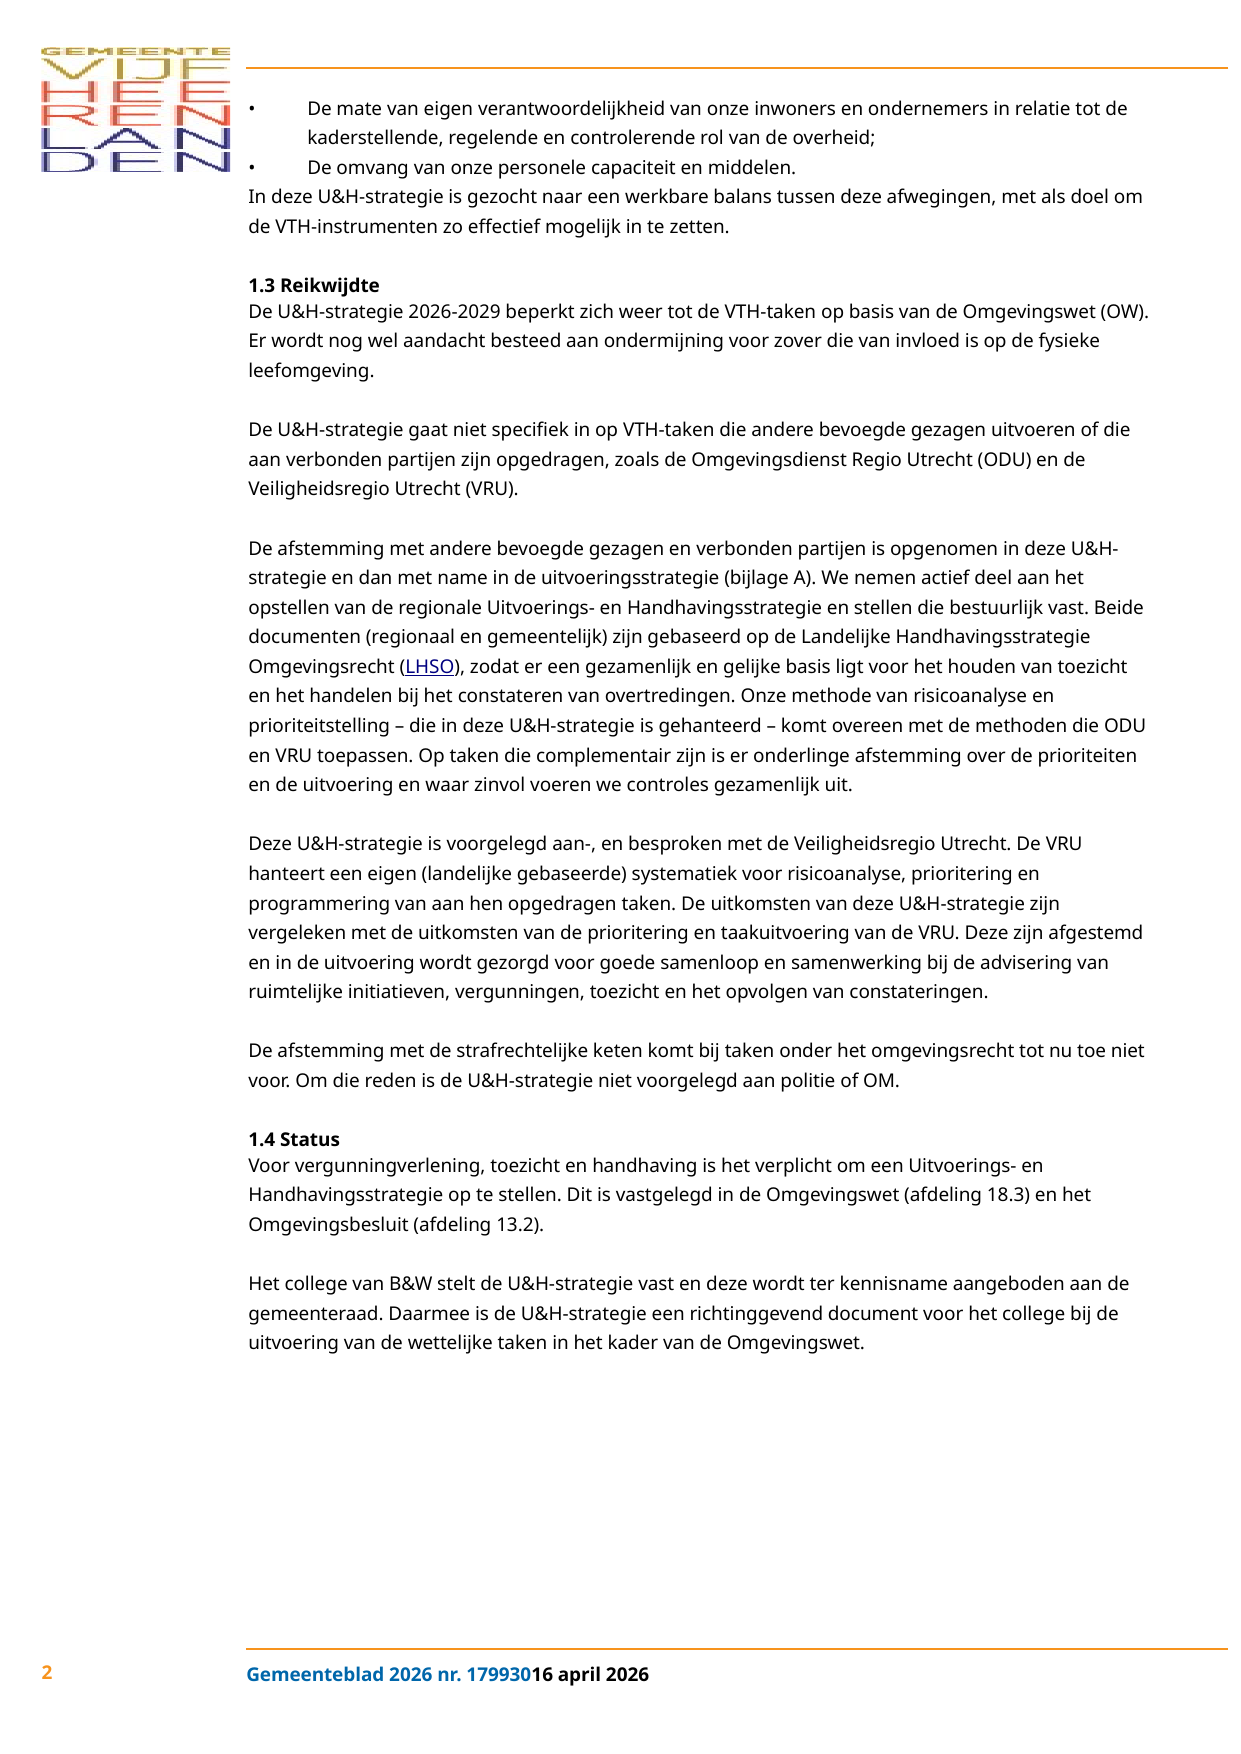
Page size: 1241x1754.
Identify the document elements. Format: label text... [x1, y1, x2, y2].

text De U&H-strategie 2026-2029 beperkt zich weer tot de VTH-taken op basis van de Omgevingswet (OW). Er wordt nog wel aandacht besteed aan ondermijning voor zover die van invloed is op de fysieke leefomgeving. [248, 298, 1152, 383]
text 1.4 Status [248, 1126, 1152, 1152]
picture [41, 47, 231, 172]
text Het college van B&W stelt de U&H-strategie vast en deze wordt ter kennisname aangeboden aan de gemeenteraad. Daarmee is de U&H-strategie een richtinggevend document voor het college bij de uitvoering van de wettelijke taken in het kader van de Omgevingswet. [248, 1270, 1152, 1355]
text Deze U&H-strategie is voorgelegd aan-, en besproken met de Veiligheidsregio Utrecht. De VRU hanteert een eigen (landelijke gebaseerde) systematiek voor risicoanalyse, prioritering en programmering van aan hen opgedragen taken. De uitkomsten van deze U&H-strategie zijn vergeleken met de uitkomsten van de prioritering en taakuitvoering van de VRU. Deze zijn afgestemd en in de uitvoering wordt gezorgd voor goede samenloop en samenwerking bij de advisering van ruimtelijke initiatieven, vergunningen, toezicht en het opvolgen van constateringen. [248, 831, 1152, 1004]
text In deze U&H-strategie is gezocht naar een werkbare balans tussen deze afwegingen, met als doel om de VTH-instrumenten zo effectief mogelijk in te zetten. [248, 183, 1152, 239]
text 1.3 Reikwijdte [248, 272, 1152, 298]
text Voor vergunningverlening, toezicht en handhaving is het verplicht om een Uitvoerings- en Handhavingsstrategie op te stellen. Dit is vastgelegd in de Omgevingswet (afdeling 18.3) en het Omgevingsbesluit (afdeling 13.2). [248, 1152, 1152, 1237]
list De omvang van onze personele capaciteit en middelen. [248, 154, 1152, 180]
text De afstemming met andere bevoegde gezagen en verbonden partijen is opgenomen in deze U&H-strategie en dan met name in de uitvoeringsstrategie (bijlage A). We nemen actief deel aan het opstellen van de regionale Uitvoerings- en Handhavingsstrategie en stellen die bestuurlijk vast. Beide documenten (regionaal en gemeentelijk) zijn gebaseerd op de Landelijke Handhavingsstrategie Omgevingsrecht (LHSO), zodat er een gezamenlijk en gelijke basis ligt voor het houden van toezicht en het handelen bij het constateren van overtredingen. Onze methode van risicoanalyse en prioriteitstelling – die in deze U&H-strategie is gehanteerd – komt overeen met de methoden die ODU en VRU toepassen. Op taken die complementair zijn is er onderlinge afstemming over de prioriteiten en de uitvoering en waar zinvol voeren we controles gezamenlijk uit. [248, 535, 1152, 797]
text De U&H-strategie gaat niet specifiek in op VTH-taken die andere bevoegde gezagen uitvoeren of die aan verbonden partijen zijn opgedragen, zoals de Omgevingsdienst Regio Utrecht (ODU) en de Veiligheidsregio Utrecht (VRU). [248, 416, 1152, 501]
text De afstemming met de strafrechtelijke keten komt bij taken onder het omgevingsrecht tot nu toe niet voor. Om die reden is de U&H-strategie niet voorgelegd aan politie of OM. [248, 1038, 1152, 1093]
list De mate van eigen verantwoordelijkheid van onze inwoners en ondernemers in relatie tot de kaderstellende, regelende en controlerende rol van de overheid; [248, 95, 1152, 150]
